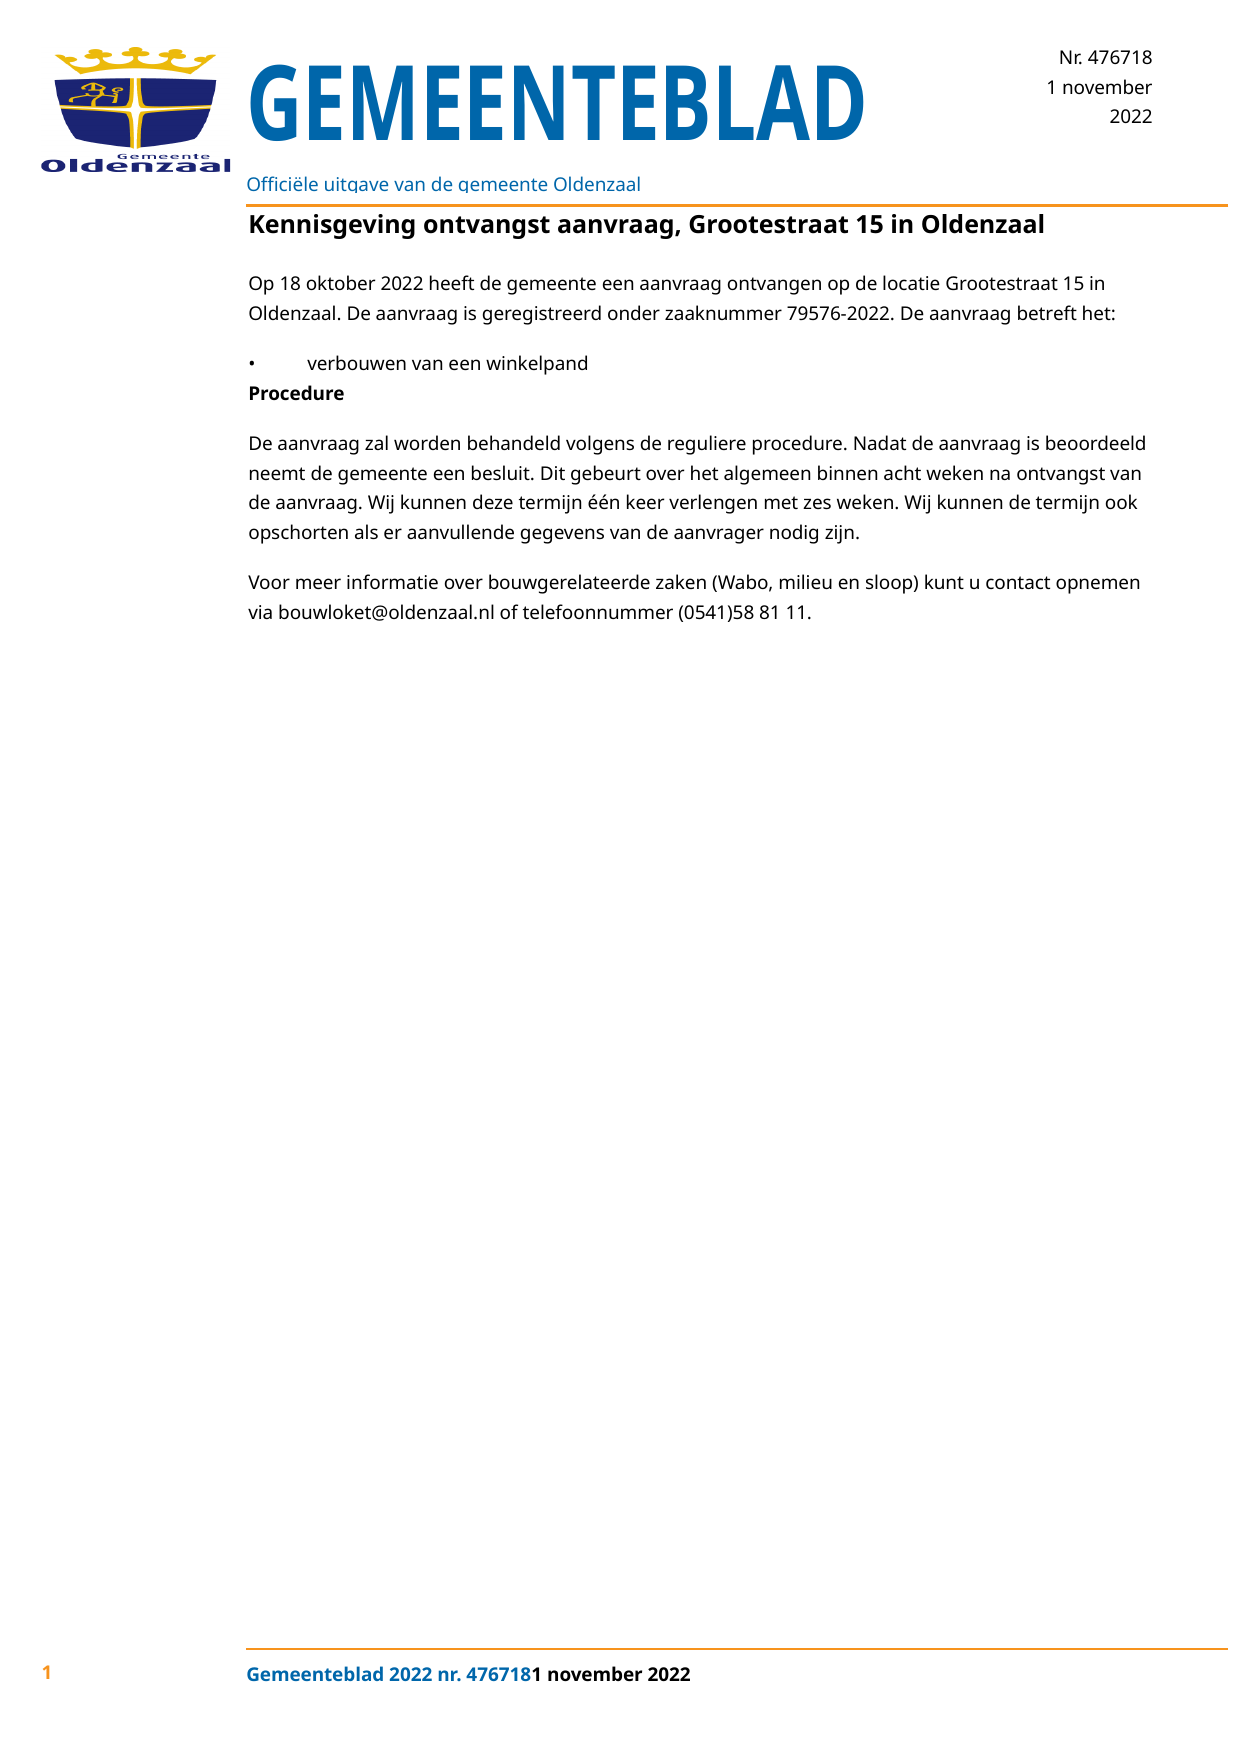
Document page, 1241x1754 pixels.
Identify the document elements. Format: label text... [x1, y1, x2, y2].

text Kennisgeving ontvangst aanvraag, Grootestraat 15 in Oldenzaal [248, 207, 1152, 241]
text Voor meer informatie over bouwgerelateerde zaken (Wabo, milieu en sloop) kunt u contact opnemen via bouwloket@oldenzaal.nl of telefoonnummer (0541)58 81 11. [248, 569, 1152, 625]
list verbouwen van een winkelpand [248, 350, 1152, 376]
picture [41, 47, 231, 172]
text Procedure [248, 380, 1152, 406]
text De aanvraag zal worden behandeld volgens de reguliere procedure. Nadat de aanvraag is beoordeeld neemt de gemeente een besluit. Dit gebeurt over het algemeen binnen acht weken na ontvangst van de aanvraag. Wij kunnen deze termijn één keer verlengen met zes weken. Wij kunnen de termijn ook opschorten als er aanvullende gegevens van de aanvrager nodig zijn. [248, 430, 1152, 545]
text Op 18 oktober 2022 heeft de gemeente een aanvraag ontvangen op de locatie Grootestraat 15 in Oldenzaal. De aanvraag is geregistreerd onder zaaknummer 79576-2022. De aanvraag betreft het: [248, 270, 1152, 326]
